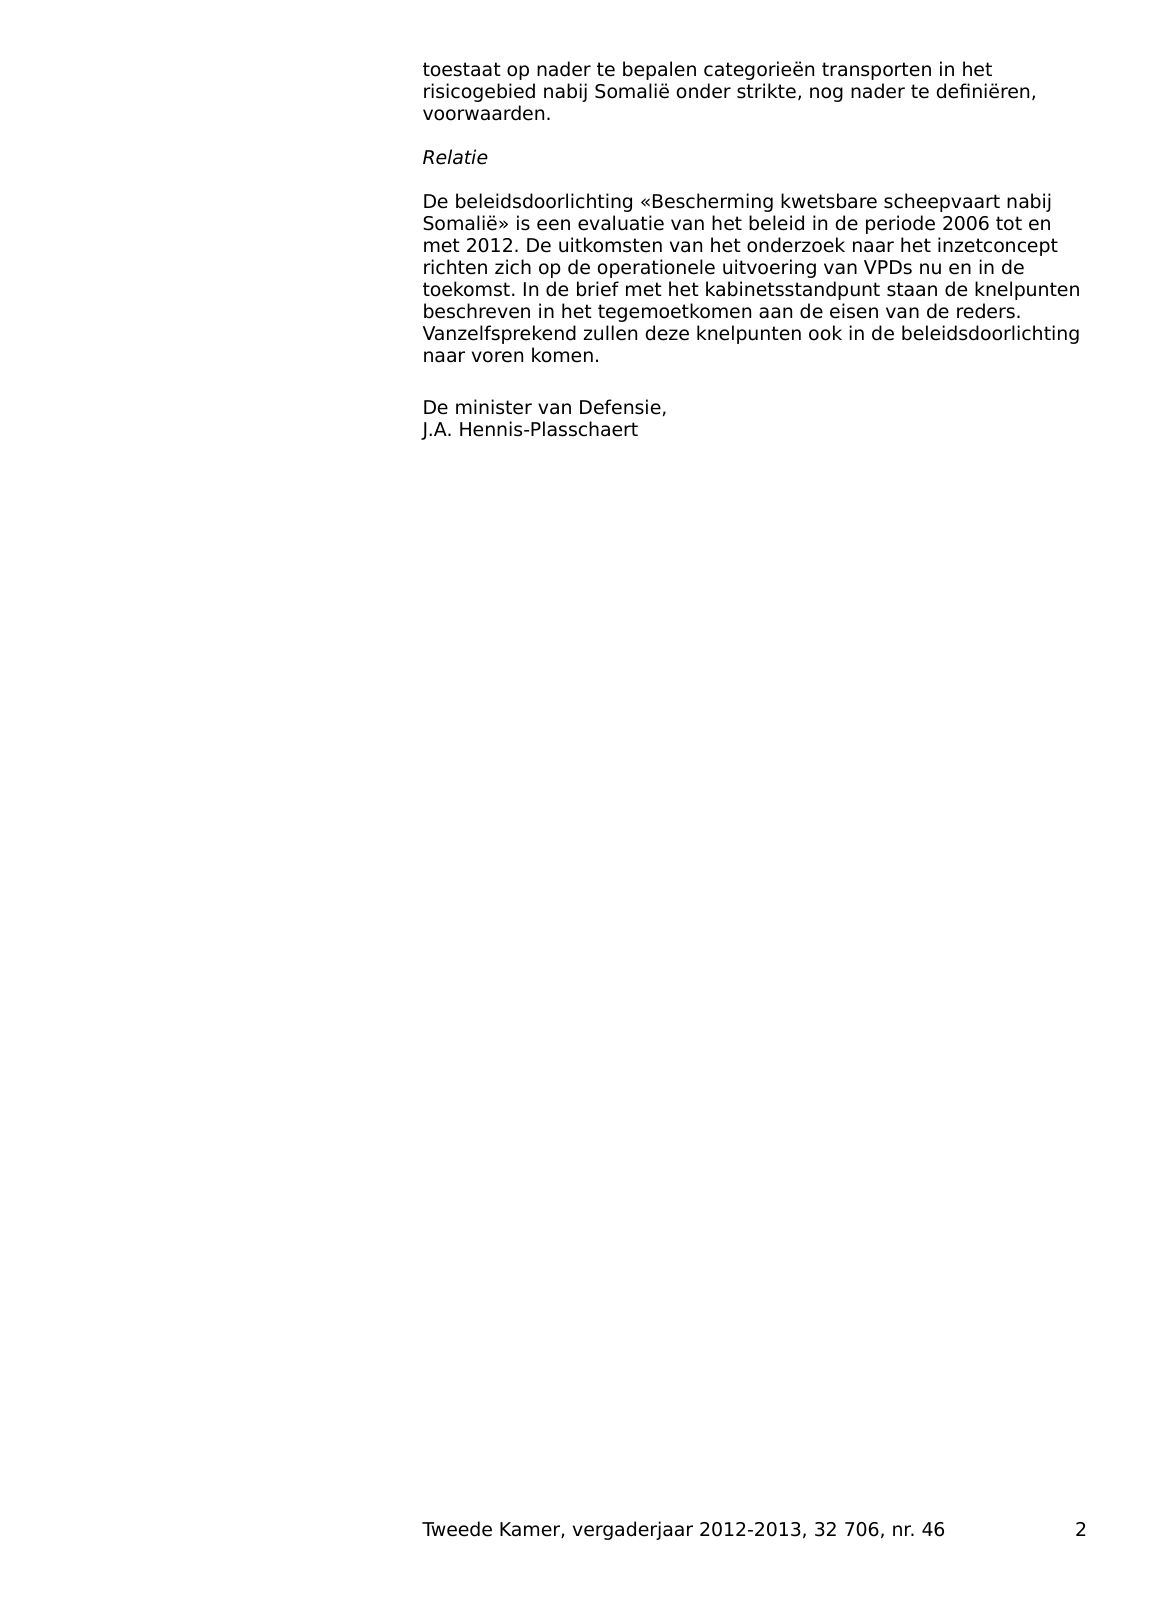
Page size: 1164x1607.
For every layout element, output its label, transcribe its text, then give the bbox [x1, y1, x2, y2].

subtitle Relatie [422, 147, 1087, 169]
text toestaat op nader te bepalen categorieën transporten in het risicogebied nabij Somalië onder strikte, nog nader te definiëren, voorwaarden. [422, 59, 1087, 125]
text De minister van Defensie, J.A. Hennis-Plasschaert [422, 397, 1087, 441]
text De beleidsdoorlichting «Bescherming kwetsbare scheepvaart nabij Somalië» is een evaluatie van het beleid in de periode 2006 tot en met 2012. De uitkomsten van het onderzoek naar het inzetconcept richten zich op de operationele uitvoering van VPDs nu en in de toekomst. In de brief met het kabinetsstandpunt staan de knelpunten beschreven in het tegemoetkomen aan de eisen van de reders. Vanzelfsprekend zullen deze knelpunten ook in de beleidsdoorlichting naar voren komen. [422, 191, 1087, 367]
